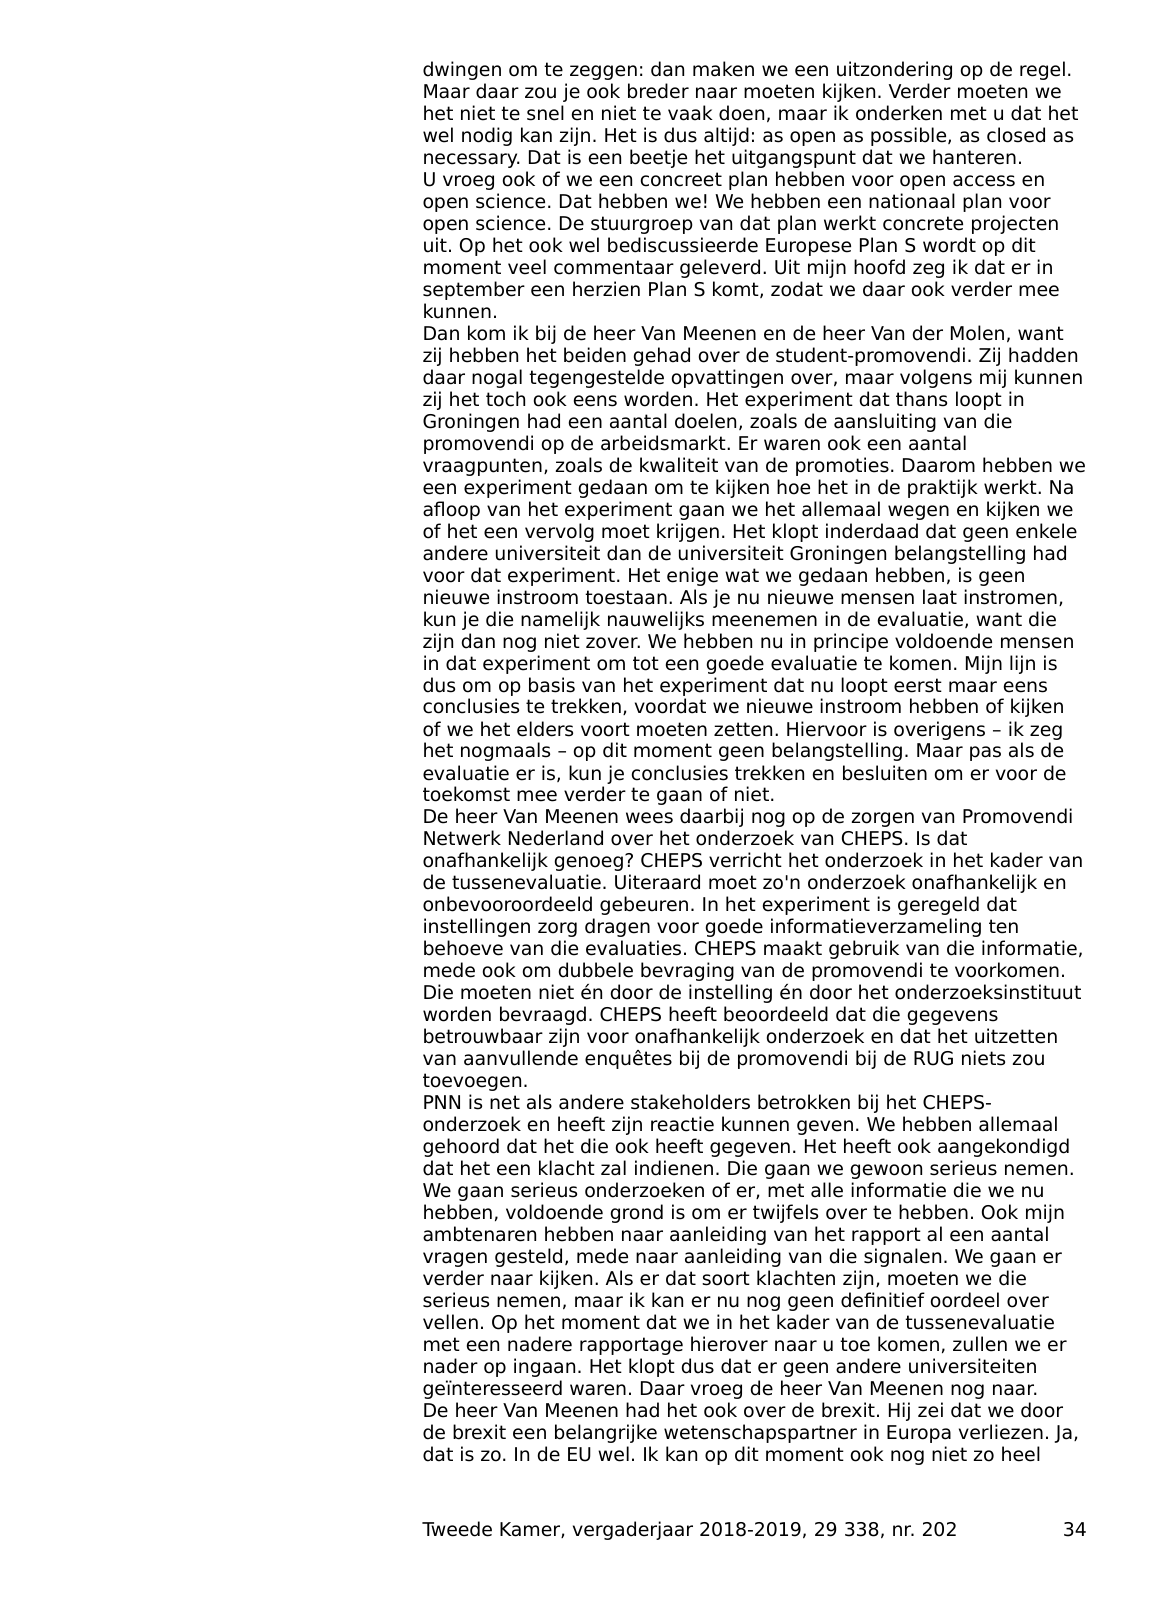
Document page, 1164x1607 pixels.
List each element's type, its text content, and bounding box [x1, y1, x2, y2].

text Dan kom ik bij de heer Van Meenen en de heer Van der Molen, want zij hebben het beiden gehad over de student-promovendi. Zij hadden daar nogal tegengestelde opvattingen over, maar volgens mij kunnen zij het toch ook eens worden. Het experiment dat thans loopt in Groningen had een aantal doelen, zoals de aansluiting van die promovendi op de arbeidsmarkt. Er waren ook een aantal vraagpunten, zoals de kwaliteit van de promoties. Daarom hebben we een experiment gedaan om te kijken hoe het in de praktijk werkt. Na afloop van het experiment gaan we het allemaal wegen en kijken we of het een vervolg moet krijgen. Het klopt inderdaad dat geen enkele andere universiteit dan de universiteit Groningen belangstelling had voor dat experiment. Het enige wat we gedaan hebben, is geen nieuwe instroom toestaan. Als je nu nieuwe mensen laat instromen, kun je die namelijk nauwelijks meenemen in de evaluatie, want die zijn dan nog niet zover. We hebben nu in principe voldoende mensen in dat experiment om tot een goede evaluatie te komen. Mijn lijn is dus om op basis van het experiment dat nu loopt eerst maar eens conclusies te trekken, voordat we nieuwe instroom hebben of kijken of we het elders voort moeten zetten. Hiervoor is overigens – ik zeg het nogmaals – op dit moment geen belangstelling. Maar pas als de evaluatie er is, kun je conclusies trekken en besluiten om er voor de toekomst mee verder te gaan of niet. [422, 323, 1087, 806]
text dwingen om te zeggen: dan maken we een uitzondering op de regel. Maar daar zou je ook breder naar moeten kijken. Verder moeten we het niet te snel en niet te vaak doen, maar ik onderken met u dat het wel nodig kan zijn. Het is dus altijd: as open as possible, as closed as necessary. Dat is een beetje het uitgangspunt dat we hanteren. [422, 59, 1087, 169]
text De heer Van Meenen had het ook over de brexit. Hij zei dat we door de brexit een belangrijke wetenschapspartner in Europa verliezen. Ja, dat is zo. In de EU wel. Ik kan op dit moment ook nog niet zo heel [422, 1400, 1087, 1466]
text U vroeg ook of we een concreet plan hebben voor open access en open science. Dat hebben we! We hebben een nationaal plan voor open science. De stuurgroep van dat plan werkt concrete projecten uit. Op het ook wel bediscussieerde Europese Plan S wordt op dit moment veel commentaar geleverd. Uit mijn hoofd zeg ik dat er in september een herzien Plan S komt, zodat we daar ook verder mee kunnen. [422, 169, 1087, 323]
text De heer Van Meenen wees daarbij nog op de zorgen van Promovendi Netwerk Nederland over het onderzoek van CHEPS. Is dat onafhankelijk genoeg? CHEPS verricht het onderzoek in het kader van de tussenevaluatie. Uiteraard moet zo'n onderzoek onafhankelijk en onbevooroordeeld gebeuren. In het experiment is geregeld dat instellingen zorg dragen voor goede informatieverzameling ten behoeve van die evaluaties. CHEPS maakt gebruik van die informatie, mede ook om dubbele bevraging van de promovendi te voorkomen. Die moeten niet én door de instelling én door het onderzoeksinstituut worden bevraagd. CHEPS heeft beoordeeld dat die gegevens betrouwbaar zijn voor onafhankelijk onderzoek en dat het uitzetten van aanvullende enquêtes bij de promovendi bij de RUG niets zou toevoegen. [422, 806, 1087, 1092]
text PNN is net als andere stakeholders betrokken bij het CHEPS-onderzoek en heeft zijn reactie kunnen geven. We hebben allemaal gehoord dat het die ook heeft gegeven. Het heeft ook aangekondigd dat het een klacht zal indienen. Die gaan we gewoon serieus nemen. We gaan serieus onderzoeken of er, met alle informatie die we nu hebben, voldoende grond is om er twijfels over te hebben. Ook mijn ambtenaren hebben naar aanleiding van het rapport al een aantal vragen gesteld, mede naar aanleiding van die signalen. We gaan er verder naar kijken. Als er dat soort klachten zijn, moeten we die serieus nemen, maar ik kan er nu nog geen definitief oordeel over vellen. Op het moment dat we in het kader van de tussenevaluatie met een nadere rapportage hierover naar u toe komen, zullen we er nader op ingaan. Het klopt dus dat er geen andere universiteiten geïnteresseerd waren. Daar vroeg de heer Van Meenen nog naar. [422, 1092, 1087, 1400]
